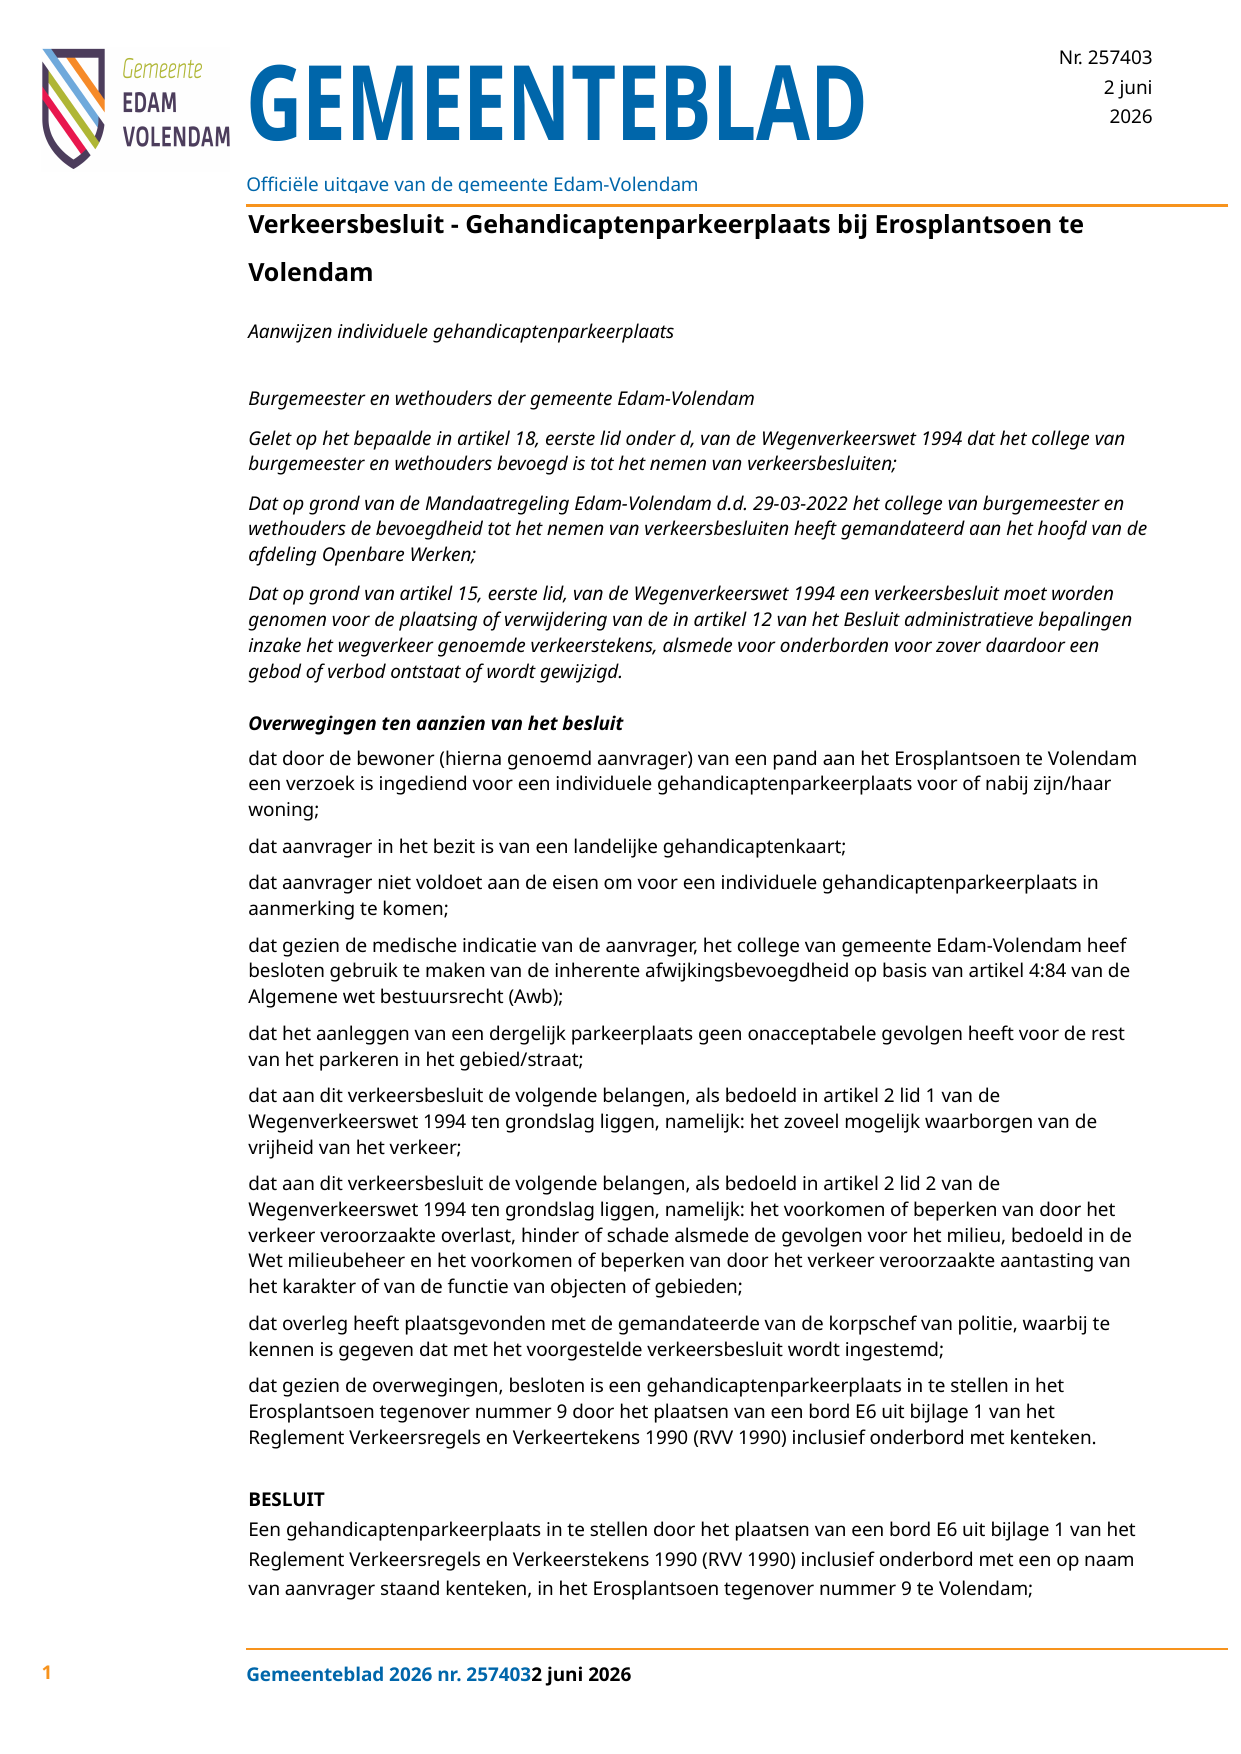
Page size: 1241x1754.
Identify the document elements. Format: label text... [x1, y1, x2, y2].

text Verkeersbesluit - Gehandicaptenparkeerplaats bij Erosplantsoen te Volendam [248, 207, 1152, 288]
text Overwegingen ten aanzien van het besluit [248, 711, 1152, 736]
text BESLUIT [248, 1487, 1152, 1512]
text dat door de bewoner (hierna genoemd aanvrager) van een pand aan het Erosplantsoen te Volendam een verzoek is ingediend voor een individuele gehandicaptenparkeerplaats voor of nabij zijn/haar woning; [248, 745, 1152, 822]
text Dat op grond van artikel 15, eerste lid, van de Wegenverkeerswet 1994 een verkeersbesluit moet worden genomen voor de plaatsing of verwijdering van de in artikel 12 van het Besluit administratieve bepalingen inzake het wegverkeer genoemde verkeerstekens, alsmede voor onderborden voor zover daardoor een gebod of verbod ontstaat of wordt gewijzigd. [248, 581, 1152, 683]
text dat overleg heeft plaatsgevonden met de gemandateerde van de korpschef van politie, waarbij te kennen is gegeven dat met het voorgestelde verkeersbesluit wordt ingestemd; [248, 1310, 1152, 1362]
text Een gehandicaptenparkeerplaats in te stellen door het plaatsen van een bord E6 uit bijlage 1 van het Reglement Verkeersregels en Verkeerstekens 1990 (RVV 1990) inclusief onderbord met een op naam van aanvrager staand kenteken, in het Erosplantsoen tegenover nummer 9 te Volendam; [248, 1516, 1152, 1601]
text Aanwijzen individuele gehandicaptenparkeerplaats [248, 318, 1152, 344]
text dat aanvrager in het bezit is van een landelijke gehandicaptenkaart; [248, 833, 1152, 858]
text dat aan dit verkeersbesluit de volgende belangen, als bedoeld in artikel 2 lid 2 van de Wegenverkeerswet 1994 ten grondslag liggen, namelijk: het voorkomen of beperken van door het verkeer veroorzaakte overlast, hinder of schade alsmede de gevolgen voor het milieu, bedoeld in de Wet milieubeheer en het voorkomen of beperken van door het verkeer veroorzaakte aantasting van het karakter of van de functie van objecten of gebieden; [248, 1171, 1152, 1299]
text dat gezien de medische indicatie van de aanvrager, het college van gemeente Edam-Volendam heef besloten gebruik te maken van de inherente afwijkingsbevoegdheid op basis van artikel 4:84 van de Algemene wet bestuursrecht (Awb); [248, 932, 1152, 1009]
text Burgemeester en wethouders der gemeente Edam-Volendam [248, 386, 1152, 411]
text Gelet op het bepaalde in artikel 18, eerste lid onder d, van de Wegenverkeerswet 1994 dat het college van burgemeester en wethouders bevoegd is tot het nemen van verkeersbesluiten; [248, 425, 1152, 476]
text dat aanvrager niet voldoet aan de eisen om voor een individuele gehandicaptenparkeerplaats in aanmerking te komen; [248, 869, 1152, 921]
picture [41, 47, 231, 172]
text dat gezien de overwegingen, besloten is een gehandicaptenparkeerplaats in te stellen in het Erosplantsoen tegenover nummer 9 door het plaatsen van een bord E6 uit bijlage 1 van het Reglement Verkeersregels en Verkeertekens 1990 (RVV 1990) inclusief onderbord met kenteken. [248, 1372, 1152, 1450]
text Dat op grond van de Mandaatregeling Edam-Volendam d.d. 29-03-2022 het college van burgemeester en wethouders de bevoegdheid tot het nemen van verkeersbesluiten heeft gemandateerd aan het hoofd van de afdeling Openbare Werken; [248, 490, 1152, 567]
text dat aan dit verkeersbesluit de volgende belangen, als bedoeld in artikel 2 lid 1 van de Wegenverkeerswet 1994 ten grondslag liggen, namelijk: het zoveel mogelijk waarborgen van de vrijheid van het verkeer; [248, 1082, 1152, 1159]
text dat het aanleggen van een dergelijk parkeerplaats geen onacceptabele gevolgen heeft voor de rest van het parkeren in het gebied/straat; [248, 1020, 1152, 1071]
